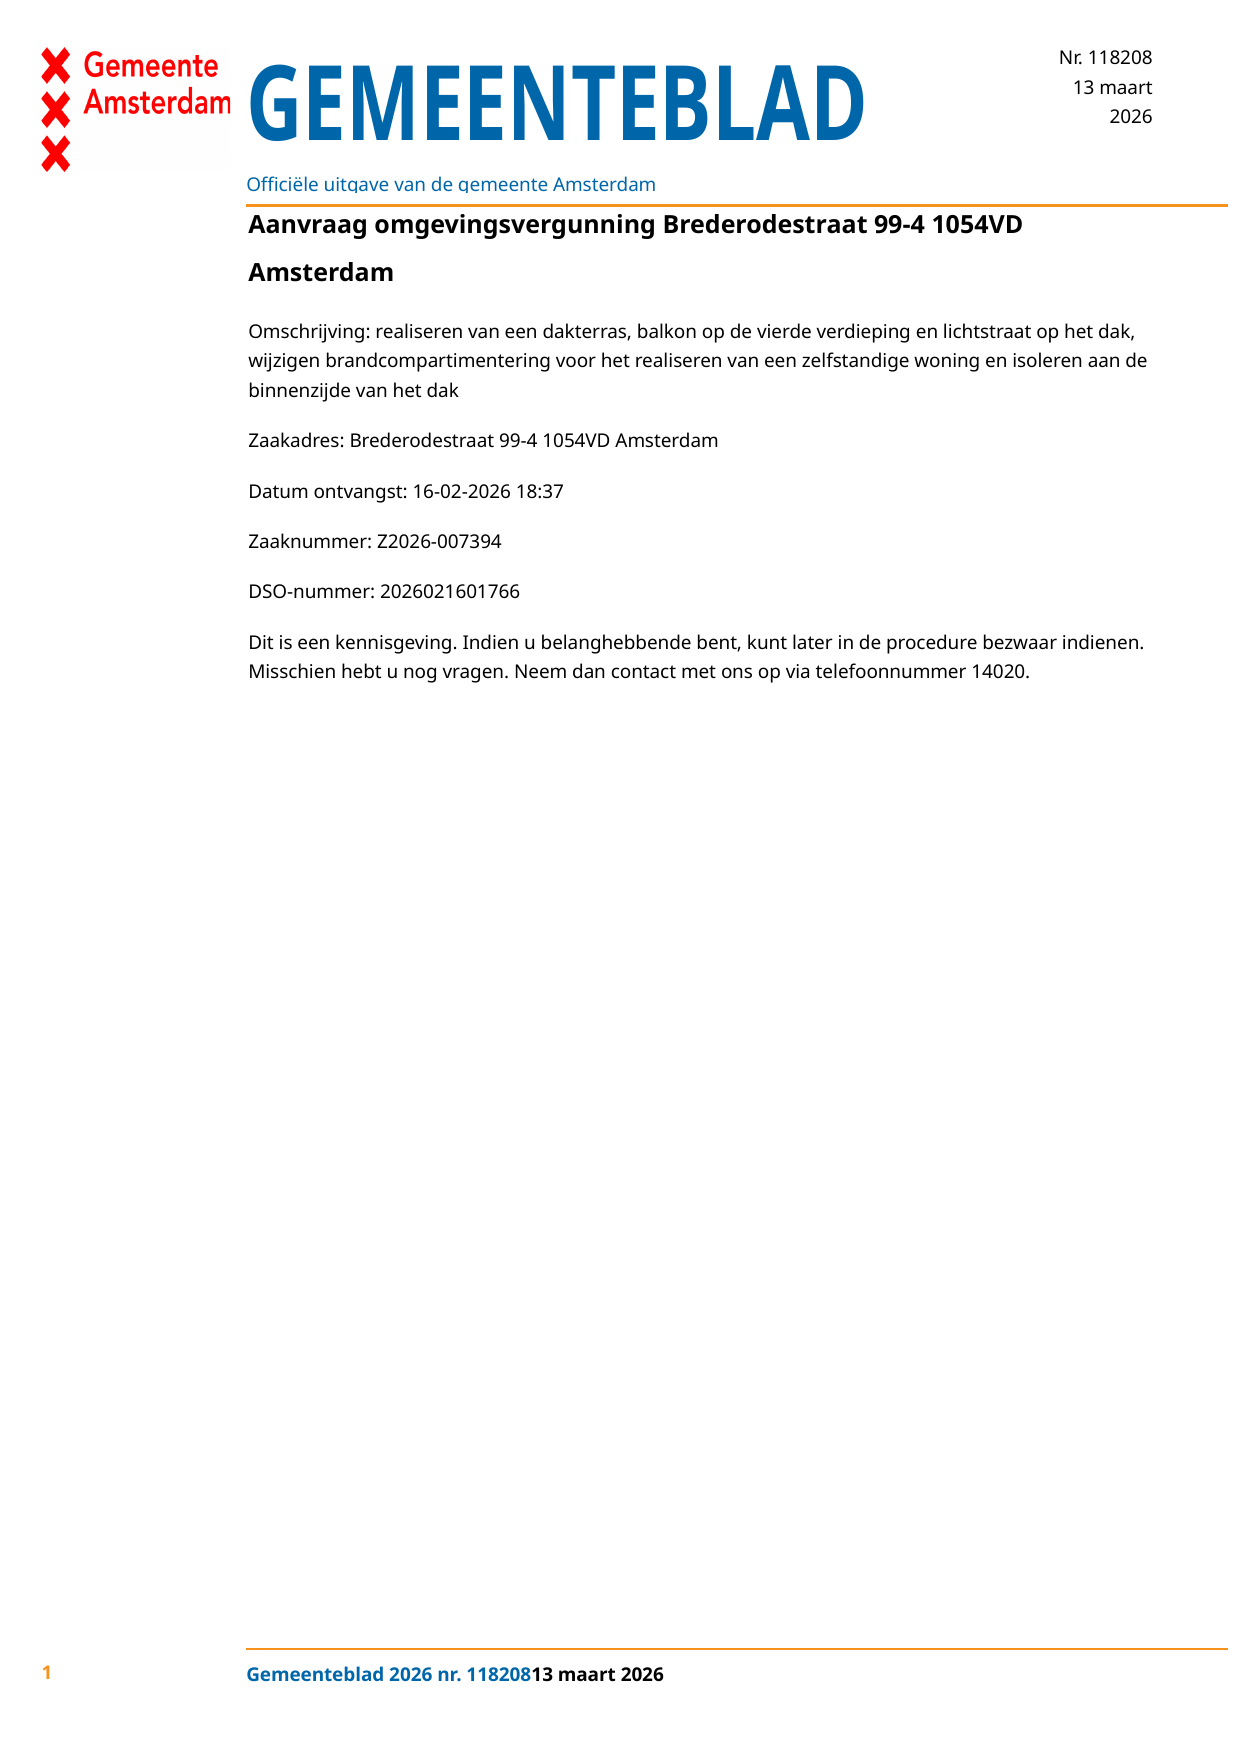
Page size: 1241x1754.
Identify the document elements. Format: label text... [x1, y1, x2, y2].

text Zaaknummer: Z2026-007394 [248, 528, 1152, 554]
text Datum ontvangst: 16-02-2026 18:37 [248, 478, 1152, 504]
text Zaakadres: Brederodestraat 99-4 1054VD Amsterdam [248, 427, 1152, 453]
text Dit is een kennisgeving. Indien u belanghebbende bent, kunt later in de procedure bezwaar indienen. Misschien hebt u nog vragen. Neem dan contact met ons op via telefoonnummer 14020. [248, 629, 1152, 684]
text Aanvraag omgevingsvergunning Brederodestraat 99-4 1054VD Amsterdam [248, 207, 1152, 288]
text DSO-nummer: 2026021601766 [248, 579, 1152, 604]
picture [41, 47, 231, 172]
text Omschrijving: realiseren van een dakterras, balkon op de vierde verdieping en lichtstraat op het dak, wijzigen brandcompartimentering voor het realiseren van een zelfstandige woning en isoleren aan de binnenzijde van het dak [248, 318, 1152, 403]
